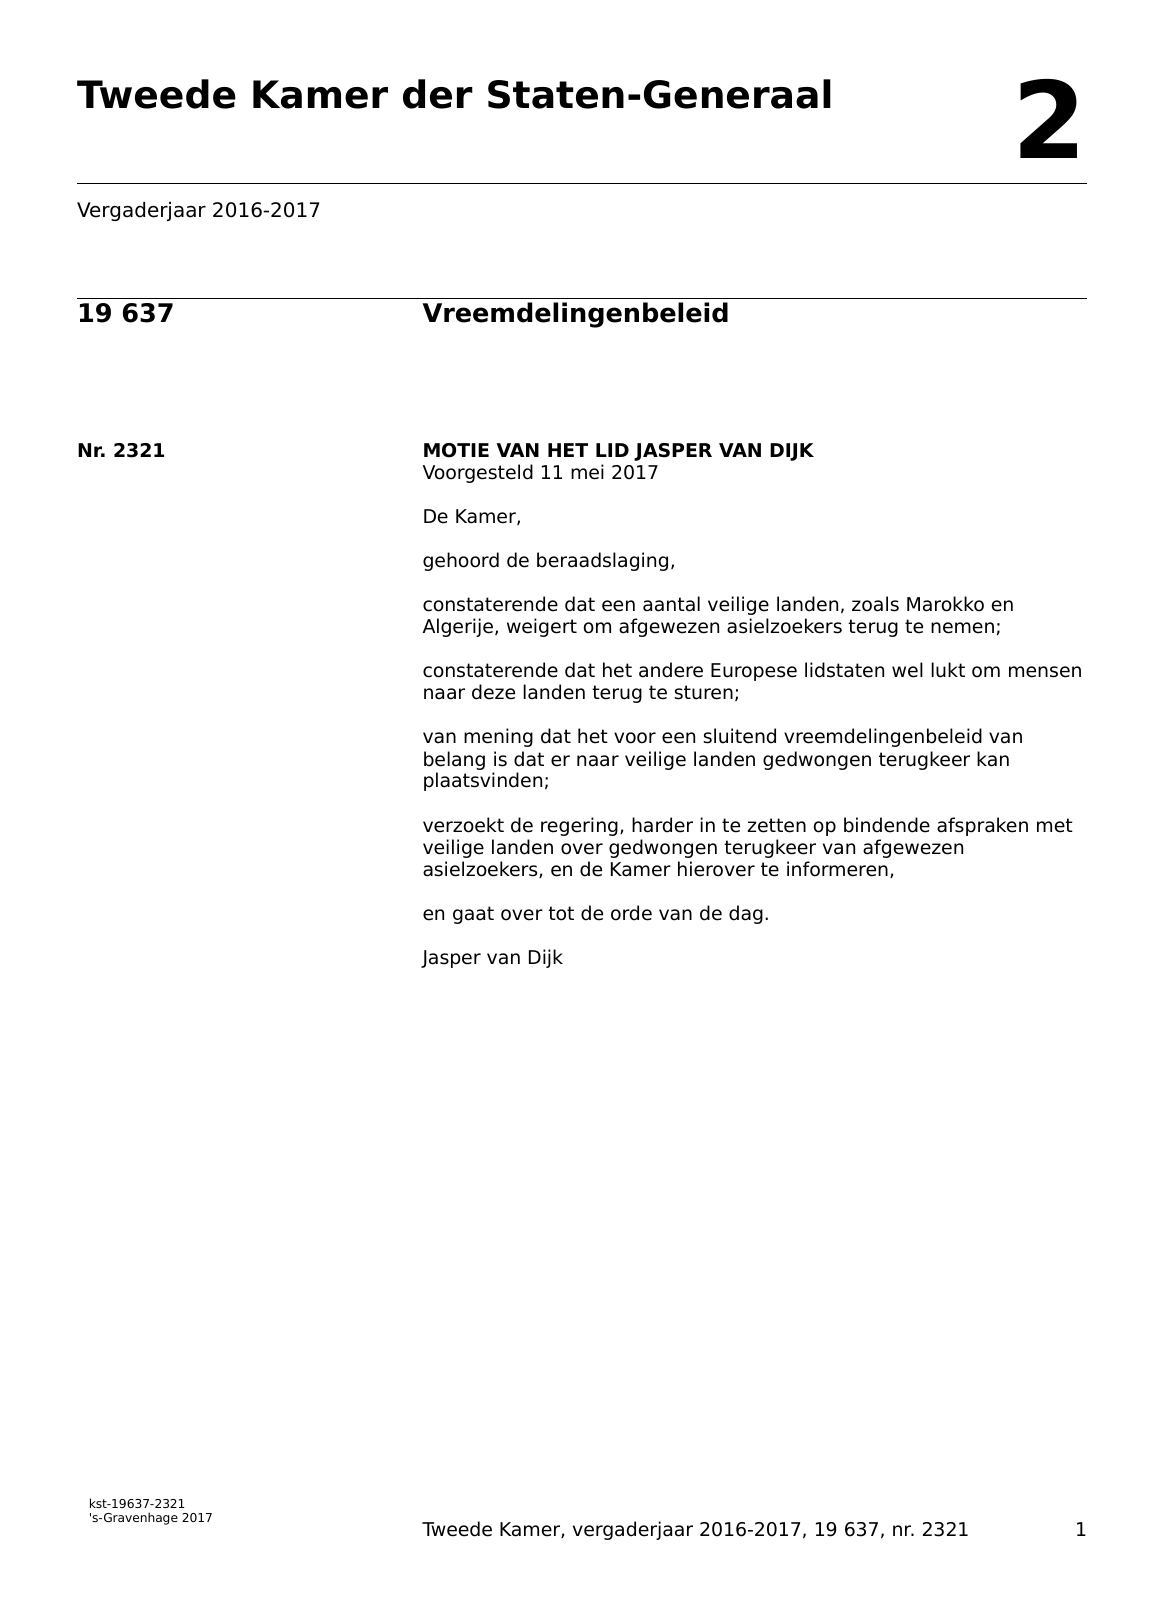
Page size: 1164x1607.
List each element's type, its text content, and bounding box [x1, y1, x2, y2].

text en gaat over tot de orde van de dag. [422, 903, 1087, 925]
text kst-19637-2321 [88, 1497, 323, 1511]
table_header Tweede Kamer der Staten-Generaal [77, 59, 886, 183]
text verzoekt de regering, harder in te zetten op bindende afspraken met veilige landen over gedwongen terugkeer van afgewezen asielzoekers, en de Kamer hierover te informeren, [422, 814, 1087, 881]
text constaterende dat een aantal veilige landen, zoals Marokko en Algerije, weigert om afgewezen asielzoekers terug te nemen; [422, 594, 1087, 638]
text Voorgesteld 11 mei 2017 [422, 462, 1087, 484]
table_header 2 [886, 59, 1087, 183]
text Jasper van Dijk [422, 947, 1087, 969]
subtitle 19 637 Vreemdelingenbeleid [77, 299, 1087, 329]
table_cell Vergaderjaar 2016-2017 [77, 184, 1087, 298]
text 's-Gravenhage 2017 [88, 1511, 323, 1525]
text constaterende dat het andere Europese lidstaten wel lukt om mensen naar deze landen terug te sturen; [422, 660, 1087, 704]
text van mening dat het voor een sluitend vreemdelingenbeleid van belang is dat er naar veilige landen gedwongen terugkeer kan plaatsvinden; [422, 726, 1087, 792]
text gehoord de beraadslaging, [422, 550, 1087, 572]
text De Kamer, [422, 506, 1087, 528]
subtitle Nr. 2321 MOTIE VAN HET LID JASPER VAN DIJK [77, 440, 1087, 462]
